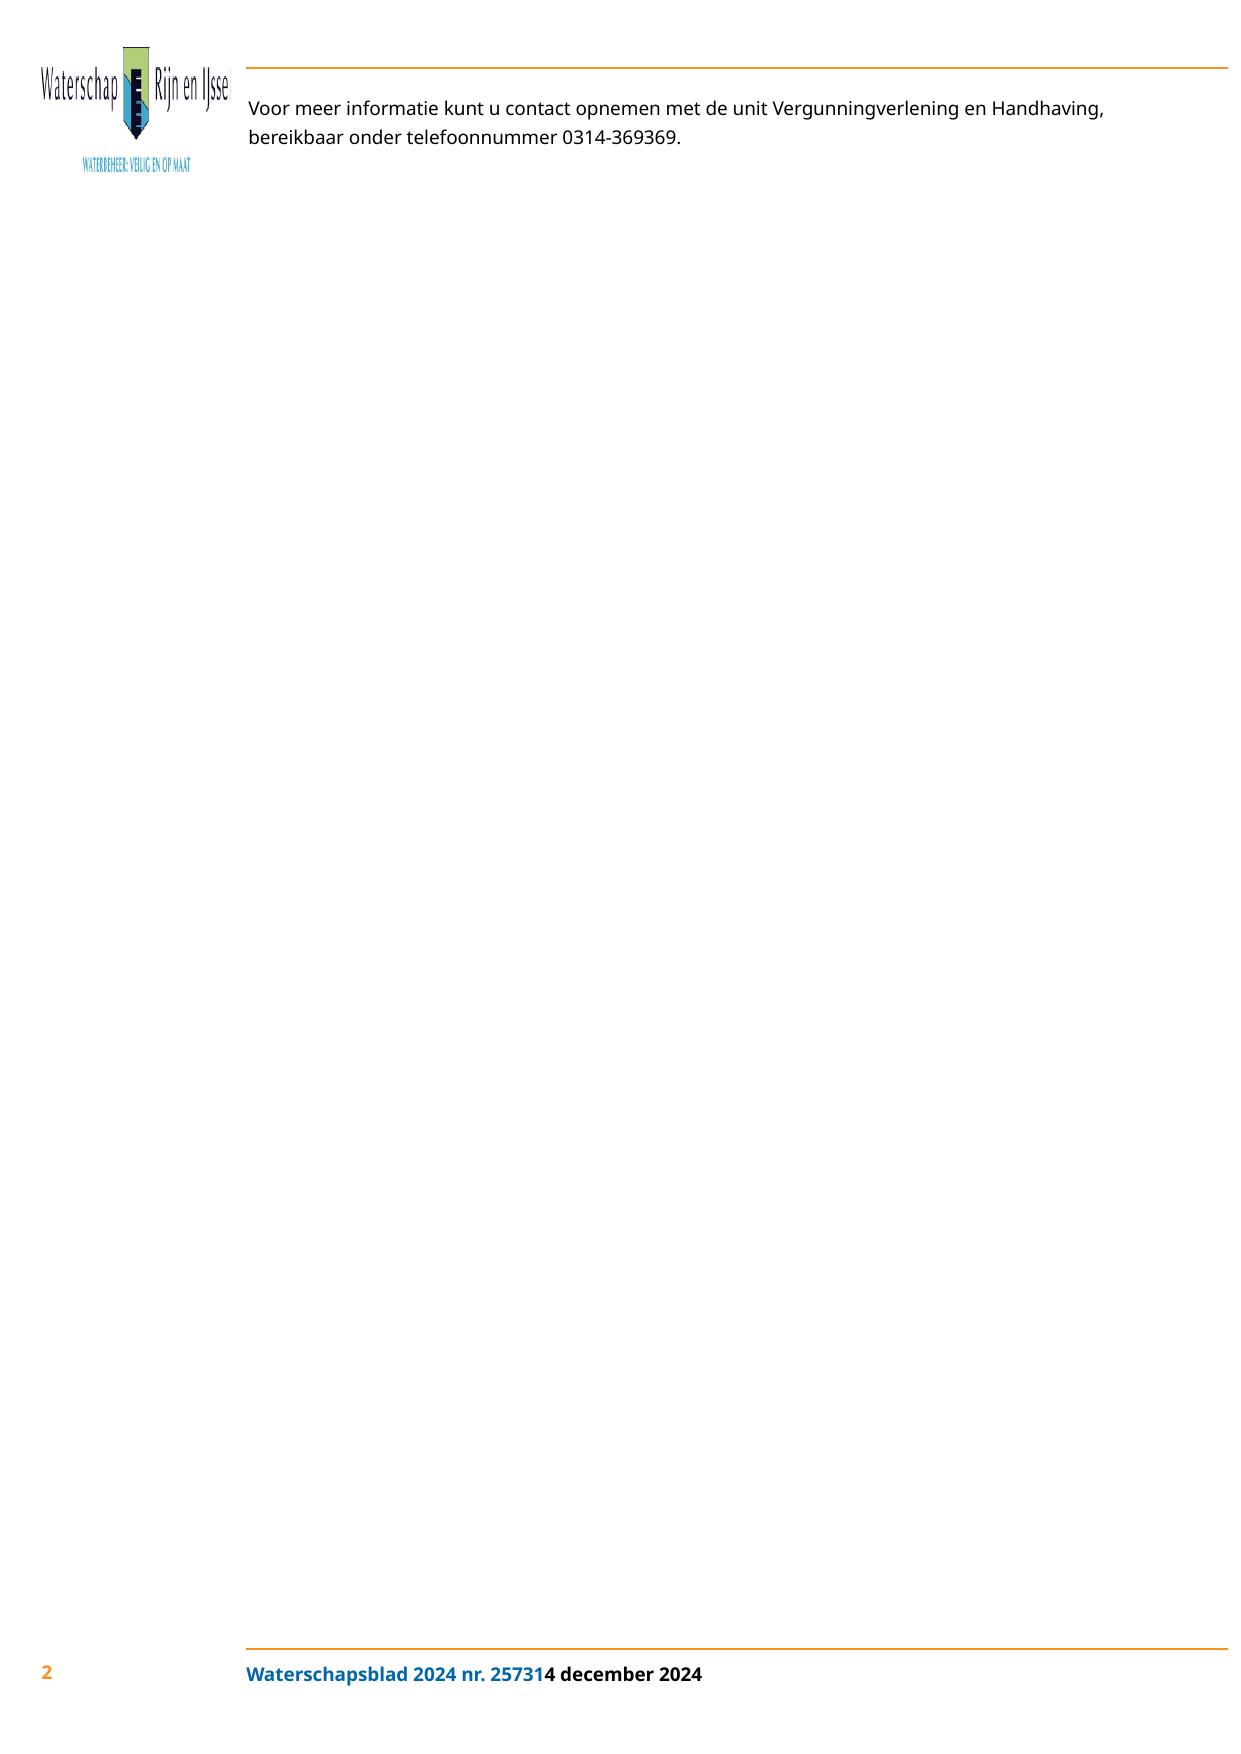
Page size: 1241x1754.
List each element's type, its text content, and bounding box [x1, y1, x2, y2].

text Voor meer informatie kunt u contact opnemen met de unit Vergunningverlening en Handhaving, bereikbaar onder telefoonnummer 0314-369369. [248, 95, 1152, 150]
picture [41, 47, 231, 172]
